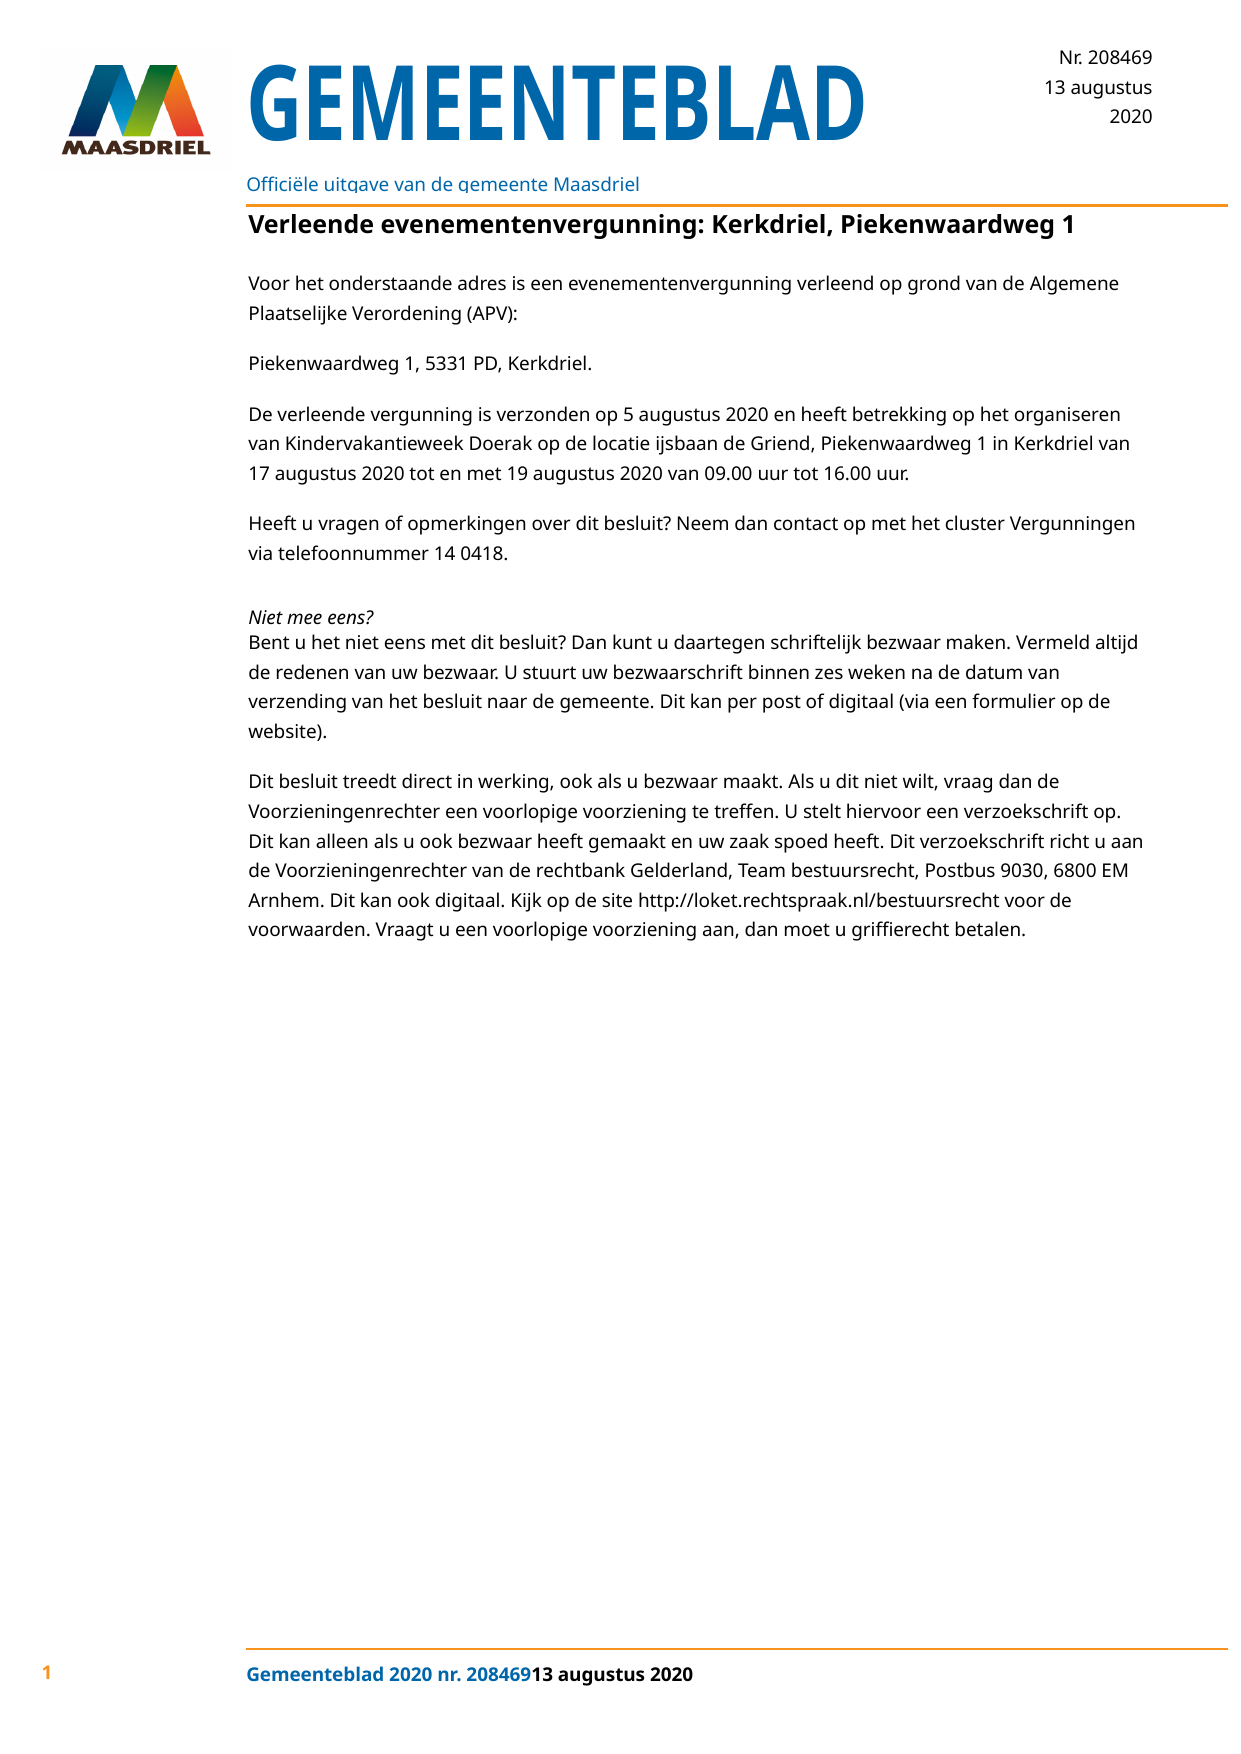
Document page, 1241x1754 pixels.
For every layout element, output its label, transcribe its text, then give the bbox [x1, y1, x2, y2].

text Piekenwaardweg 1, 5331 PD, Kerkdriel. [248, 350, 1152, 376]
text Dit besluit treedt direct in werking, ook als u bezwaar maakt. Als u dit niet wilt, vraag dan de Voorzieningenrechter een voorlopige voorziening te treffen. U stelt hiervoor een verzoekschrift op. Dit kan alleen als u ook bezwaar heeft gemaakt en uw zaak spoed heeft. Dit verzoekschrift richt u aan de Voorzieningenrechter van de rechtbank Gelderland, Team bestuursrecht, Postbus 9030, 6800 EM Arnhem. Dit kan ook digitaal. Kijk op de site http://loket.rechtspraak.nl/bestuursrecht voor de voorwaarden. Vraagt u een voorlopige voorziening aan, dan moet u griffierecht betalen. [248, 769, 1152, 942]
text Bent u het niet eens met dit besluit? Dan kunt u daartegen schriftelijk bezwaar maken. Vermeld altijd de redenen van uw bezwaar. U stuurt uw bezwaarschrift binnen zes weken na de datum van verzending van het besluit naar de gemeente. Dit kan per post of digitaal (via een formulier op de website). [248, 629, 1152, 744]
text Voor het onderstaande adres is een evenementenvergunning verleend op grond van de Algemene Plaatselijke Verordening (APV): [248, 270, 1152, 326]
text Heeft u vragen of opmerkingen over dit besluit? Neem dan contact op met het cluster Vergunningen via telefoonnummer 14 0418. [248, 510, 1152, 566]
picture [41, 47, 231, 172]
text De verleende vergunning is verzonden op 5 augustus 2020 en heeft betrekking op het organiseren van Kindervakantieweek Doerak op de locatie ijsbaan de Griend, Piekenwaardweg 1 in Kerkdriel van 17 augustus 2020 tot en met 19 augustus 2020 van 09.00 uur tot 16.00 uur. [248, 401, 1152, 486]
text Niet mee eens? [248, 604, 1152, 629]
text Verleende evenementenvergunning: Kerkdriel, Piekenwaardweg 1 [248, 207, 1152, 241]
